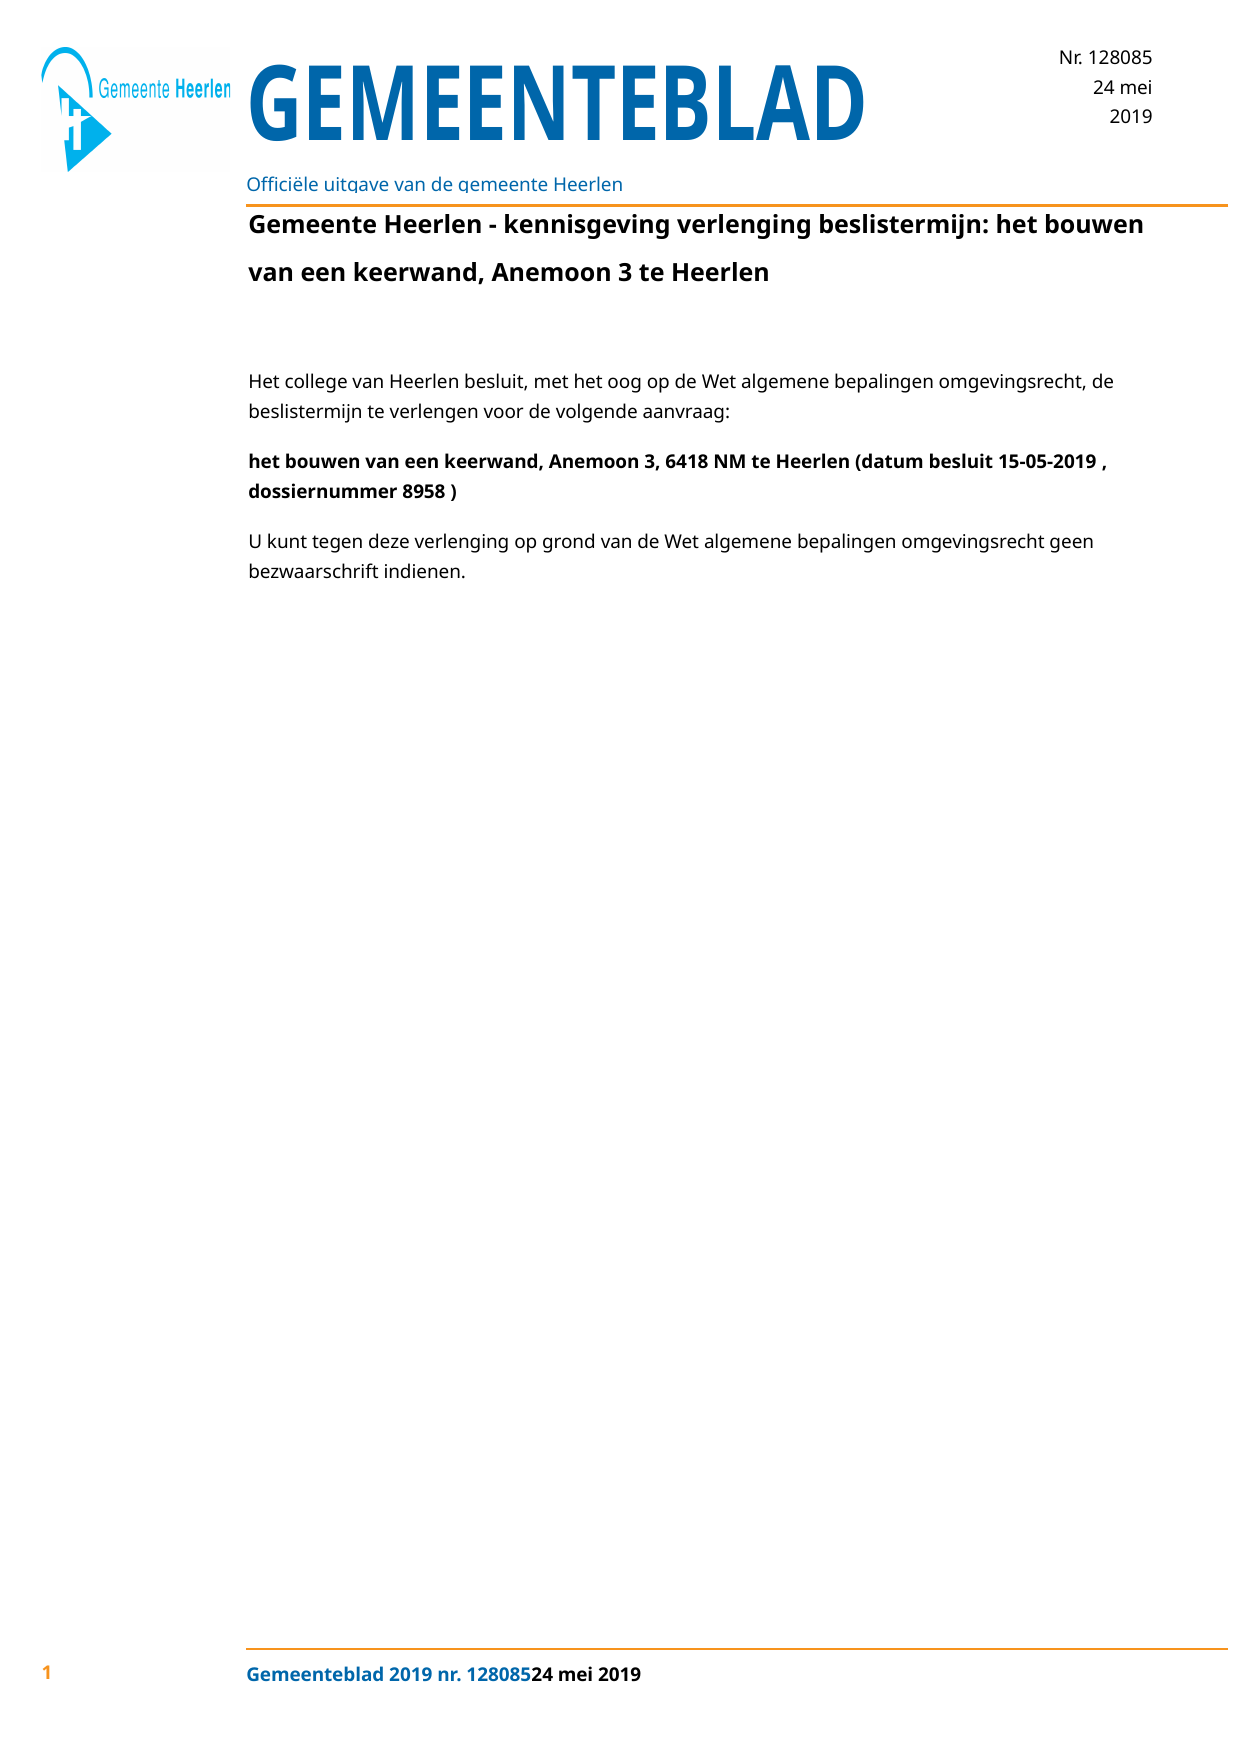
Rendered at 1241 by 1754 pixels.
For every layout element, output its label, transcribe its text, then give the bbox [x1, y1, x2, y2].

picture [41, 47, 58, 70]
picture [41, 47, 231, 172]
text het bouwen van een keerwand, Anemoon 3, 6418 NM te Heerlen (datum besluit 15-05-2019 , dossiernummer 8958 ) [248, 448, 1152, 504]
text U kunt tegen deze verlenging op grond van de Wet algemene bepalingen omgevingsrecht geen bezwaarschrift indienen. [248, 528, 1152, 584]
text Gemeente Heerlen - kennisgeving verlenging beslistermijn: het bouwen van een keerwand, Anemoon 3 te Heerlen [248, 207, 1152, 288]
text Het college van Heerlen besluit, met het oog op de Wet algemene bepalingen omgevingsrecht, de beslistermijn te verlengen voor de volgende aanvraag: [248, 368, 1152, 424]
